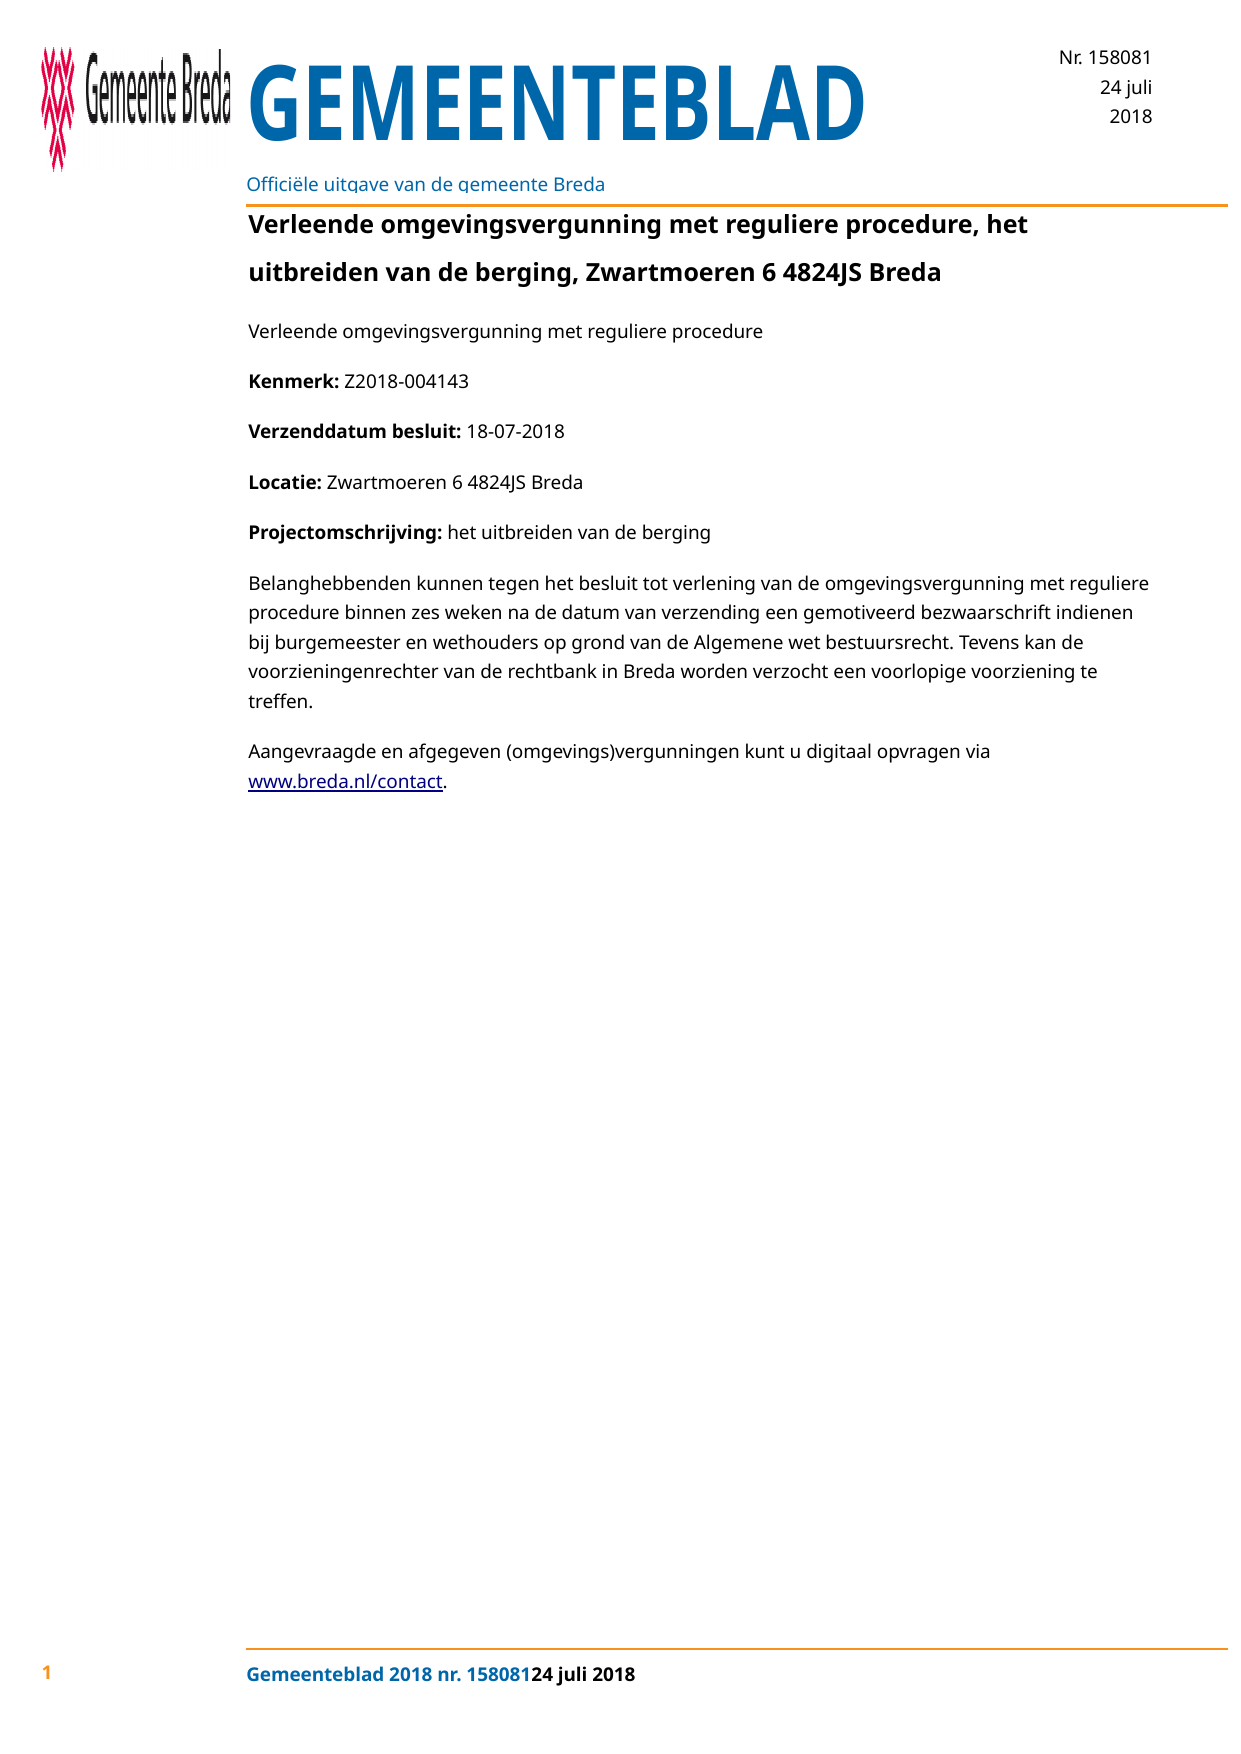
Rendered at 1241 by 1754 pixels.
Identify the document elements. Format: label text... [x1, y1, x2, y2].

text Verzenddatum besluit: 18-07-2018 [248, 419, 1152, 444]
text Belanghebbenden kunnen tegen het besluit tot verlening van de omgevingsvergunning met reguliere procedure binnen zes weken na de datum van verzending een gemotiveerd bezwaarschrift indienen bij burgemeester en wethouders op grond van de Algemene wet bestuursrecht. Tevens kan de voorzieningenrechter van de rechtbank in Breda worden verzocht een voorlopige voorziening te treffen. [248, 570, 1152, 714]
text Aangevraagde en afgegeven (omgevings)vergunningen kunt u digitaal opvragen via www.breda.nl/contact. [248, 739, 1152, 794]
picture [41, 47, 231, 172]
text Projectomschrijving: het uitbreiden van de berging [248, 519, 1152, 545]
text Locatie: Zwartmoeren 6 4824JS Breda [248, 469, 1152, 495]
text Verleende omgevingsvergunning met reguliere procedure, het uitbreiden van de berging, Zwartmoeren 6 4824JS Breda [248, 207, 1152, 288]
text Verleende omgevingsvergunning met reguliere procedure [248, 318, 1152, 344]
text Kenmerk: Z2018-004143 [248, 368, 1152, 394]
